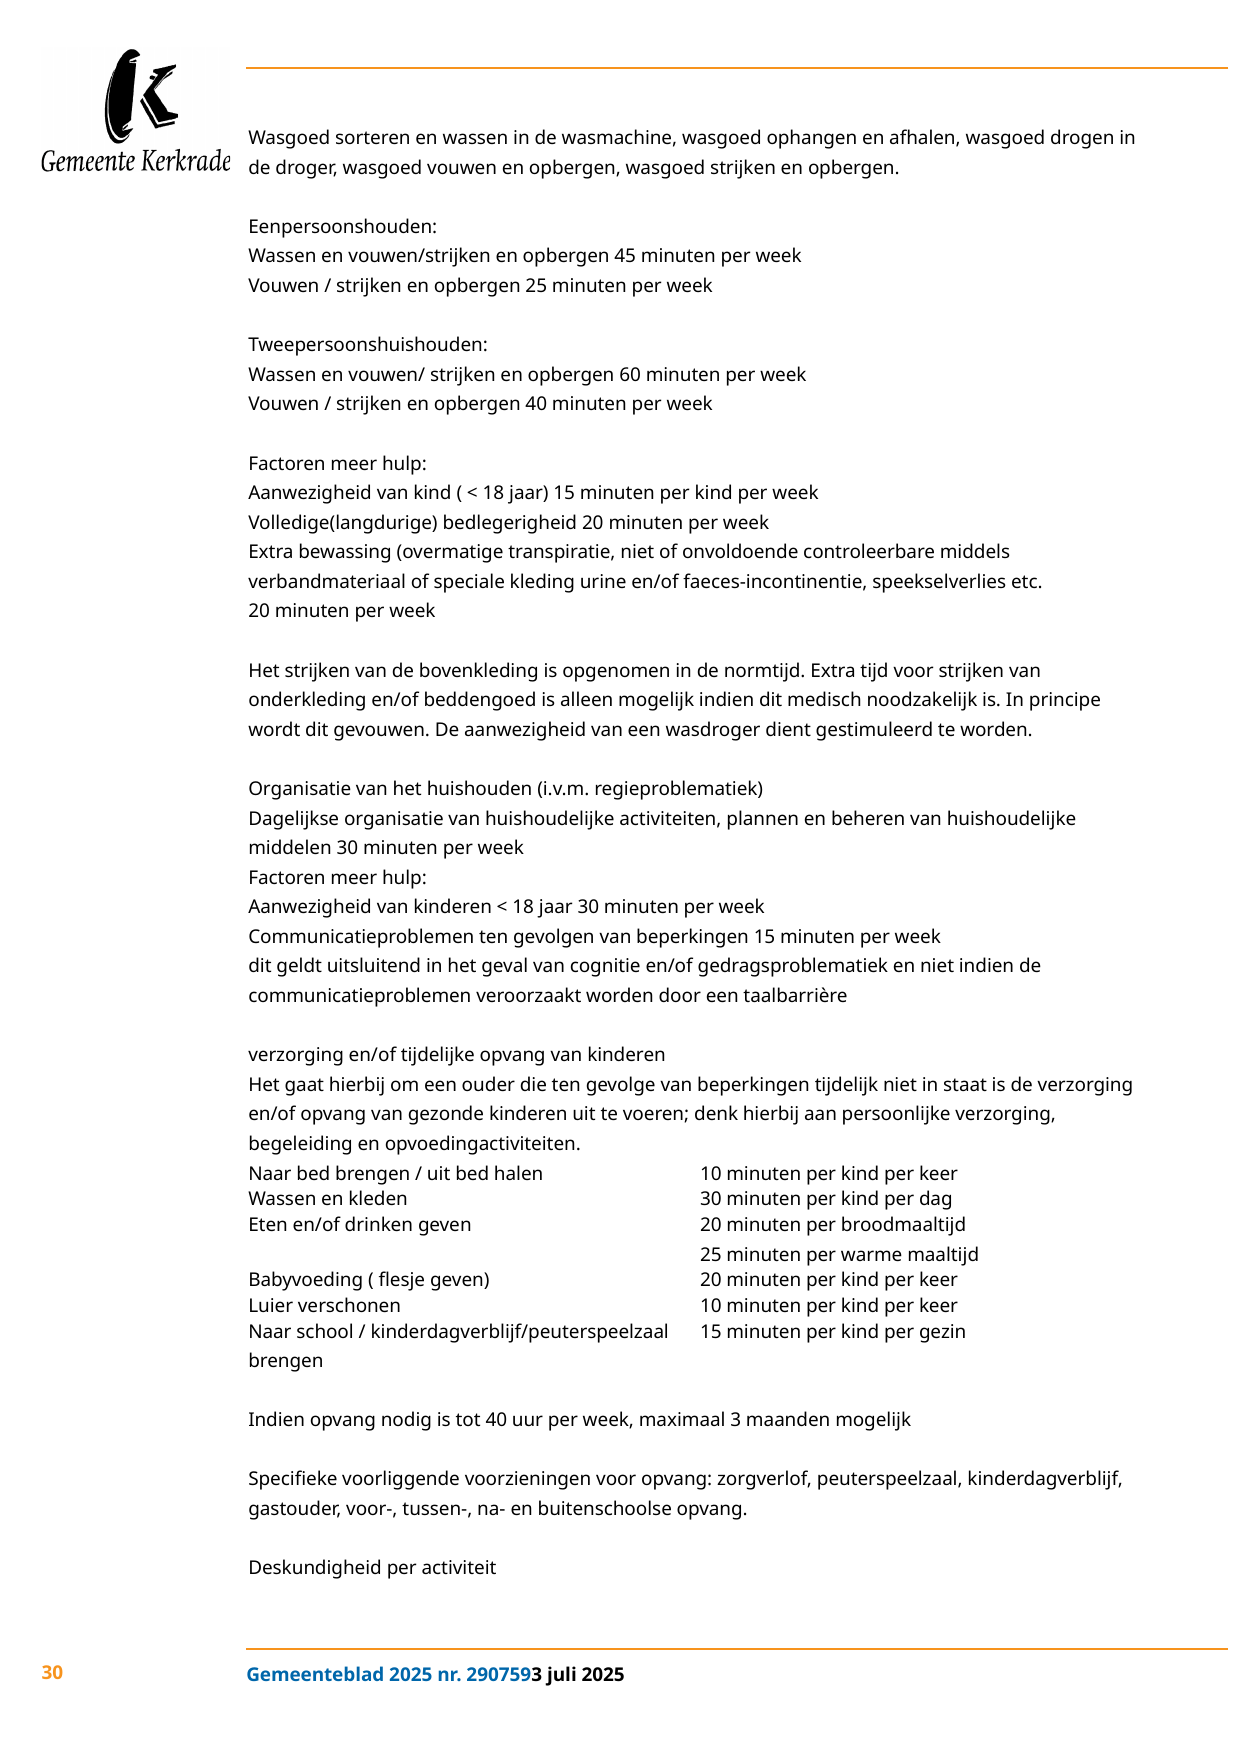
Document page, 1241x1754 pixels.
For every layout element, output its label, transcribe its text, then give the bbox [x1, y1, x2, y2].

text Aanwezigheid van kinderen < 18 jaar 30 minuten per week [248, 893, 1152, 919]
text Vouwen / strijken en opbergen 25 minuten per week [248, 272, 1152, 298]
text Specifieke voorliggende voorzieningen voor opvang: zorgverlof, peuterspeelzaal, kinderdagverblijf, gastouder, voor-, tussen-, na- en buitenschoolse opvang. [248, 1465, 1152, 1521]
text verzorging en/of tijdelijke opvang van kinderen [248, 1041, 1152, 1067]
text Eenpersoonshouden: [248, 213, 1152, 239]
table_cell 10 minuten per kind per keer [700, 1293, 1152, 1318]
text Indien opvang nodig is tot 40 uur per week, maximaal 3 maanden mogelijk [248, 1406, 1152, 1432]
table_cell Luier verschonen [248, 1293, 700, 1318]
table_cell 20 minuten per kind per keer [700, 1267, 1152, 1292]
text Het strijken van de bovenkleding is opgenomen in de normtijd. Extra tijd voor strijken van onderkleding en/of beddengoed is alleen mogelijk indien dit medisch noodzakelijk is. In principe wordt dit gevouwen. De aanwezigheid van een wasdroger dient gestimuleerd te worden. [248, 657, 1152, 742]
table_cell 20 minuten per broodmaaltijd 25 minuten per warme maaltijd [700, 1211, 1152, 1267]
text Factoren meer hulp: [248, 450, 1152, 476]
text Deskundigheid per activiteit [248, 1554, 1152, 1580]
text 20 minuten per week [248, 598, 1152, 623]
text Factoren meer hulp: [248, 864, 1152, 890]
text Het gaat hierbij om een ouder die ten gevolge van beperkingen tijdelijk niet in staat is de verzorging en/of opvang van gezonde kinderen uit te voeren; denk hierbij aan persoonlijke verzorging, begeleiding en opvoedingactiviteiten. [248, 1071, 1152, 1156]
text Vouwen / strijken en opbergen 40 minuten per week [248, 391, 1152, 416]
text Dagelijkse organisatie van huishoudelijke activiteiten, plannen en beheren van huishoudelijke middelen 30 minuten per week [248, 805, 1152, 860]
table_cell 15 minuten per kind per gezin [700, 1318, 1152, 1373]
table_cell Naar school / kinderdagverblijf/peuterspeelzaal brengen [248, 1318, 700, 1373]
table_cell 30 minuten per kind per dag [700, 1186, 1152, 1211]
picture [41, 47, 231, 172]
table_header 10 minuten per kind per keer [700, 1160, 1152, 1186]
text Tweepersoonshuishouden: [248, 331, 1152, 357]
table_header Naar bed brengen / uit bed halen [248, 1160, 700, 1186]
table_cell Babyvoeding ( flesje geven) [248, 1267, 700, 1292]
table_cell Eten en/of drinken geven [248, 1211, 700, 1267]
table_cell Wassen en kleden [248, 1186, 700, 1211]
text Volledige(langdurige) bedlegerigheid 20 minuten per week [248, 509, 1152, 535]
text Aanwezigheid van kind ( < 18 jaar) 15 minuten per kind per week [248, 479, 1152, 505]
text Extra bewassing (overmatige transpiratie, niet of onvoldoende controleerbare middels verbandmateriaal of speciale kleding urine en/of faeces-incontinentie, speekselverlies etc. [248, 538, 1152, 594]
text dit geldt uitsluitend in het geval van cognitie en/of gedragsproblematiek en niet indien de communicatieproblemen veroorzaakt worden door een taalbarrière [248, 953, 1152, 1008]
text Wasgoed sorteren en wassen in de wasmachine, wasgoed ophangen en afhalen, wasgoed drogen in de droger, wasgoed vouwen en opbergen, wasgoed strijken en opbergen. [248, 124, 1152, 180]
text Organisatie van het huishouden (i.v.m. regieproblematiek) [248, 775, 1152, 801]
text Communicatieproblemen ten gevolgen van beperkingen 15 minuten per week [248, 923, 1152, 949]
text Wassen en vouwen/ strijken en opbergen 60 minuten per week [248, 361, 1152, 387]
text Wassen en vouwen/strijken en opbergen 45 minuten per week [248, 243, 1152, 268]
